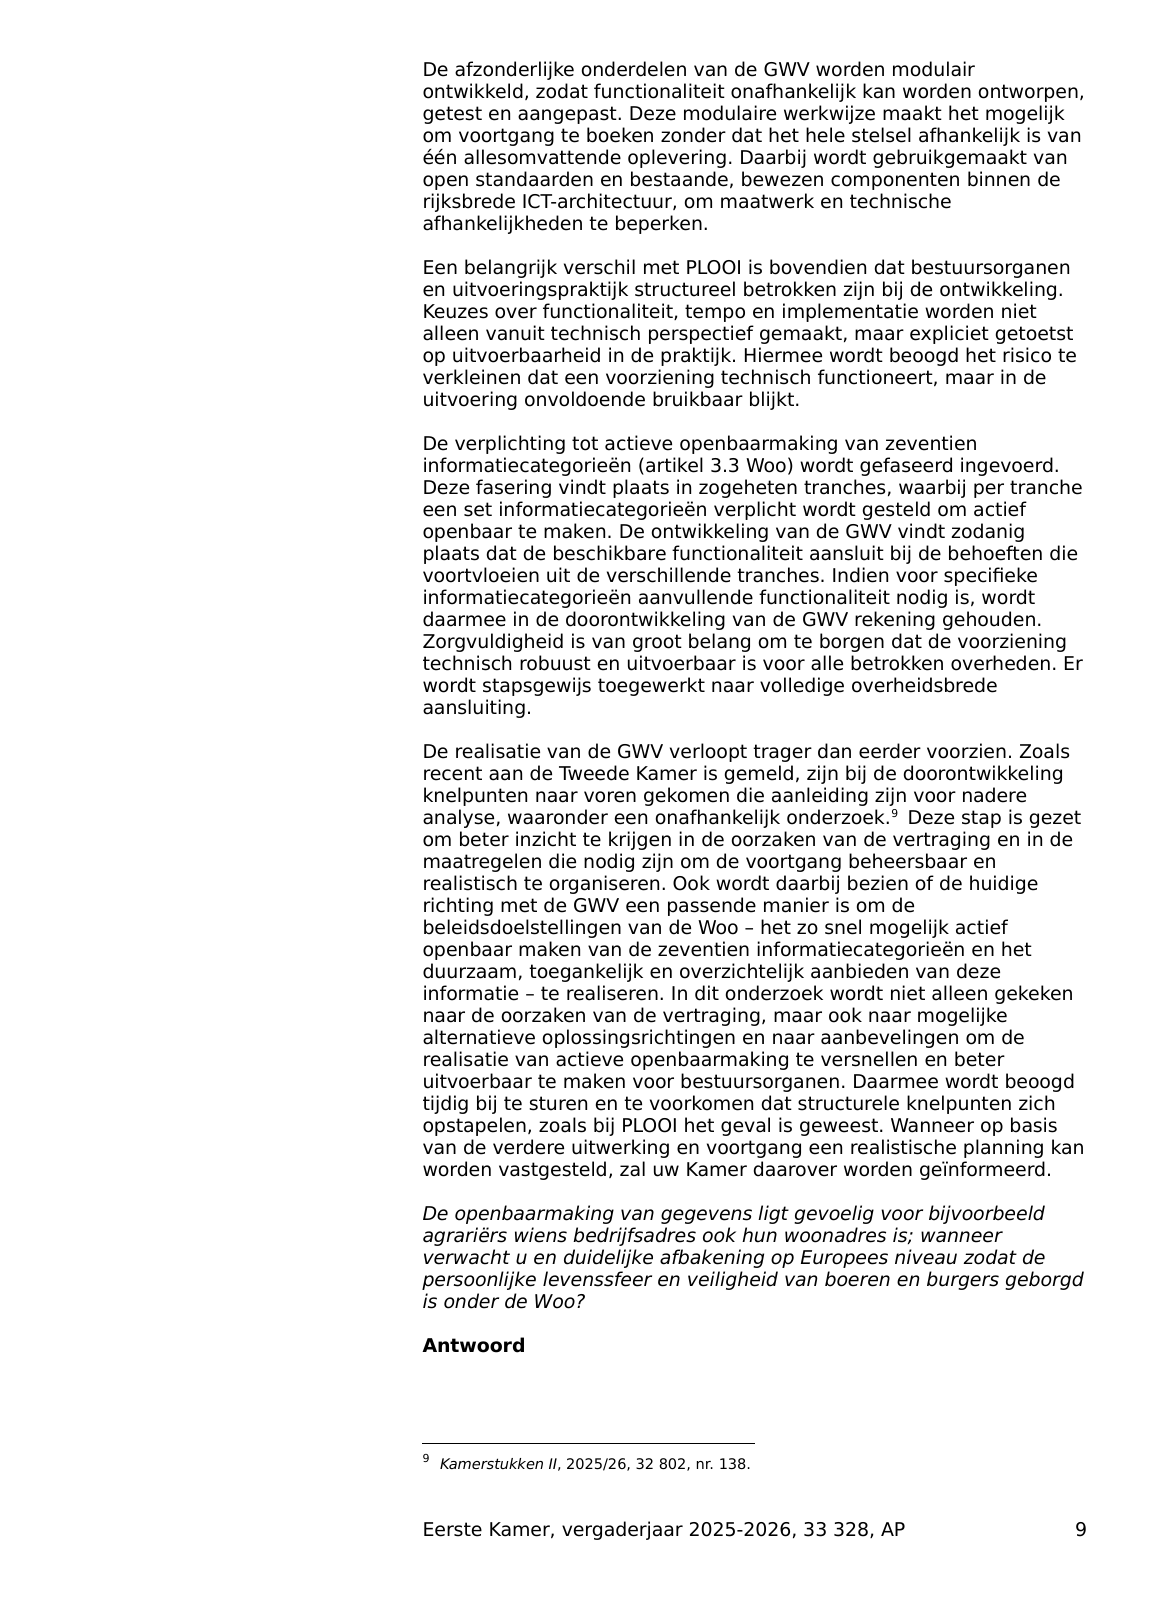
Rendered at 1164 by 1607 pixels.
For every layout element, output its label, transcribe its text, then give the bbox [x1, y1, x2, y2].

text De verplichting tot actieve openbaarmaking van zeventien informatiecategorieën (artikel 3.3 Woo) wordt gefaseerd ingevoerd. Deze fasering vindt plaats in zogeheten tranches, waarbij per tranche een set informatiecategorieën verplicht wordt gesteld om actief openbaar te maken. De ontwikkeling van de GWV vindt zodanig plaats dat de beschikbare functionaliteit aansluit bij de behoeften die voortvloeien uit de verschillende tranches. Indien voor specifieke informatiecategorieën aanvullende functionaliteit nodig is, wordt daarmee in de doorontwikkeling van de GWV rekening gehouden. Zorgvuldigheid is van groot belang om te borgen dat de voorziening technisch robuust en uitvoerbaar is voor alle betrokken overheden. Er wordt stapsgewijs toegewerkt naar volledige overheidsbrede aansluiting. [422, 433, 1087, 719]
text De realisatie van de GWV verloopt trager dan eerder voorzien. Zoals recent aan de Tweede Kamer is gemeld, zijn bij de doorontwikkeling knelpunten naar voren gekomen die aanleiding zijn voor nadere analyse, waaronder een onafhankelijk onderzoek. Deze stap is gezet om beter inzicht te krijgen in de oorzaken van de vertraging en in de maatregelen die nodig zijn om de voortgang beheersbaar en realistisch te organiseren. Ook wordt daarbij bezien of de huidige richting met de GWV een passende manier is om de beleidsdoelstellingen van de Woo – het zo snel mogelijk actief openbaar maken van de zeventien informatiecategorieën en het duurzaam, toegankelijk en overzichtelijk aanbieden van deze informatie – te realiseren. In dit onderzoek wordt niet alleen gekeken naar de oorzaken van de vertraging, maar ook naar mogelijke alternatieve oplossingsrichtingen en naar aanbevelingen om de realisatie van actieve openbaarmaking te versnellen en beter uitvoerbaar te maken voor bestuursorganen. Daarmee wordt beoogd tijdig bij te sturen en te voorkomen dat structurele knelpunten zich opstapelen, zoals bij PLOOI het geval is geweest. Wanneer op basis van de verdere uitwerking en voortgang een realistische planning kan worden vastgesteld, zal uw Kamer daarover worden geïnformeerd. [422, 741, 1087, 1181]
text De afzonderlijke onderdelen van de GWV worden modulair ontwikkeld, zodat functionaliteit onafhankelijk kan worden ontworpen, getest en aangepast. Deze modulaire werkwijze maakt het mogelijk om voortgang te boeken zonder dat het hele stelsel afhankelijk is van één allesomvattende oplevering. Daarbij wordt gebruikgemaakt van open standaarden en bestaande, bewezen componenten binnen de rijksbrede ICT-architectuur, om maatwerk en technische afhankelijkheden te beperken. [422, 59, 1087, 235]
text Kamerstukken II, 2025/26, 32 802, nr. 138. [422, 1452, 1087, 1474]
text Een belangrijk verschil met PLOOI is bovendien dat bestuursorganen en uitvoeringspraktijk structureel betrokken zijn bij de ontwikkeling. Keuzes over functionaliteit, tempo en implementatie worden niet alleen vanuit technisch perspectief gemaakt, maar expliciet getoetst op uitvoerbaarheid in de praktijk. Hiermee wordt beoogd het risico te verkleinen dat een voorziening technisch functioneert, maar in de uitvoering onvoldoende bruikbaar blijkt. [422, 257, 1087, 411]
text Antwoord [422, 1335, 1087, 1357]
text De openbaarmaking van gegevens ligt gevoelig voor bijvoorbeeld agrariërs wiens bedrijfsadres ook hun woonadres is; wanneer verwacht u en duidelijke afbakening op Europees niveau zodat de persoonlijke levenssfeer en veiligheid van boeren en burgers geborgd is onder de Woo? [422, 1203, 1087, 1313]
